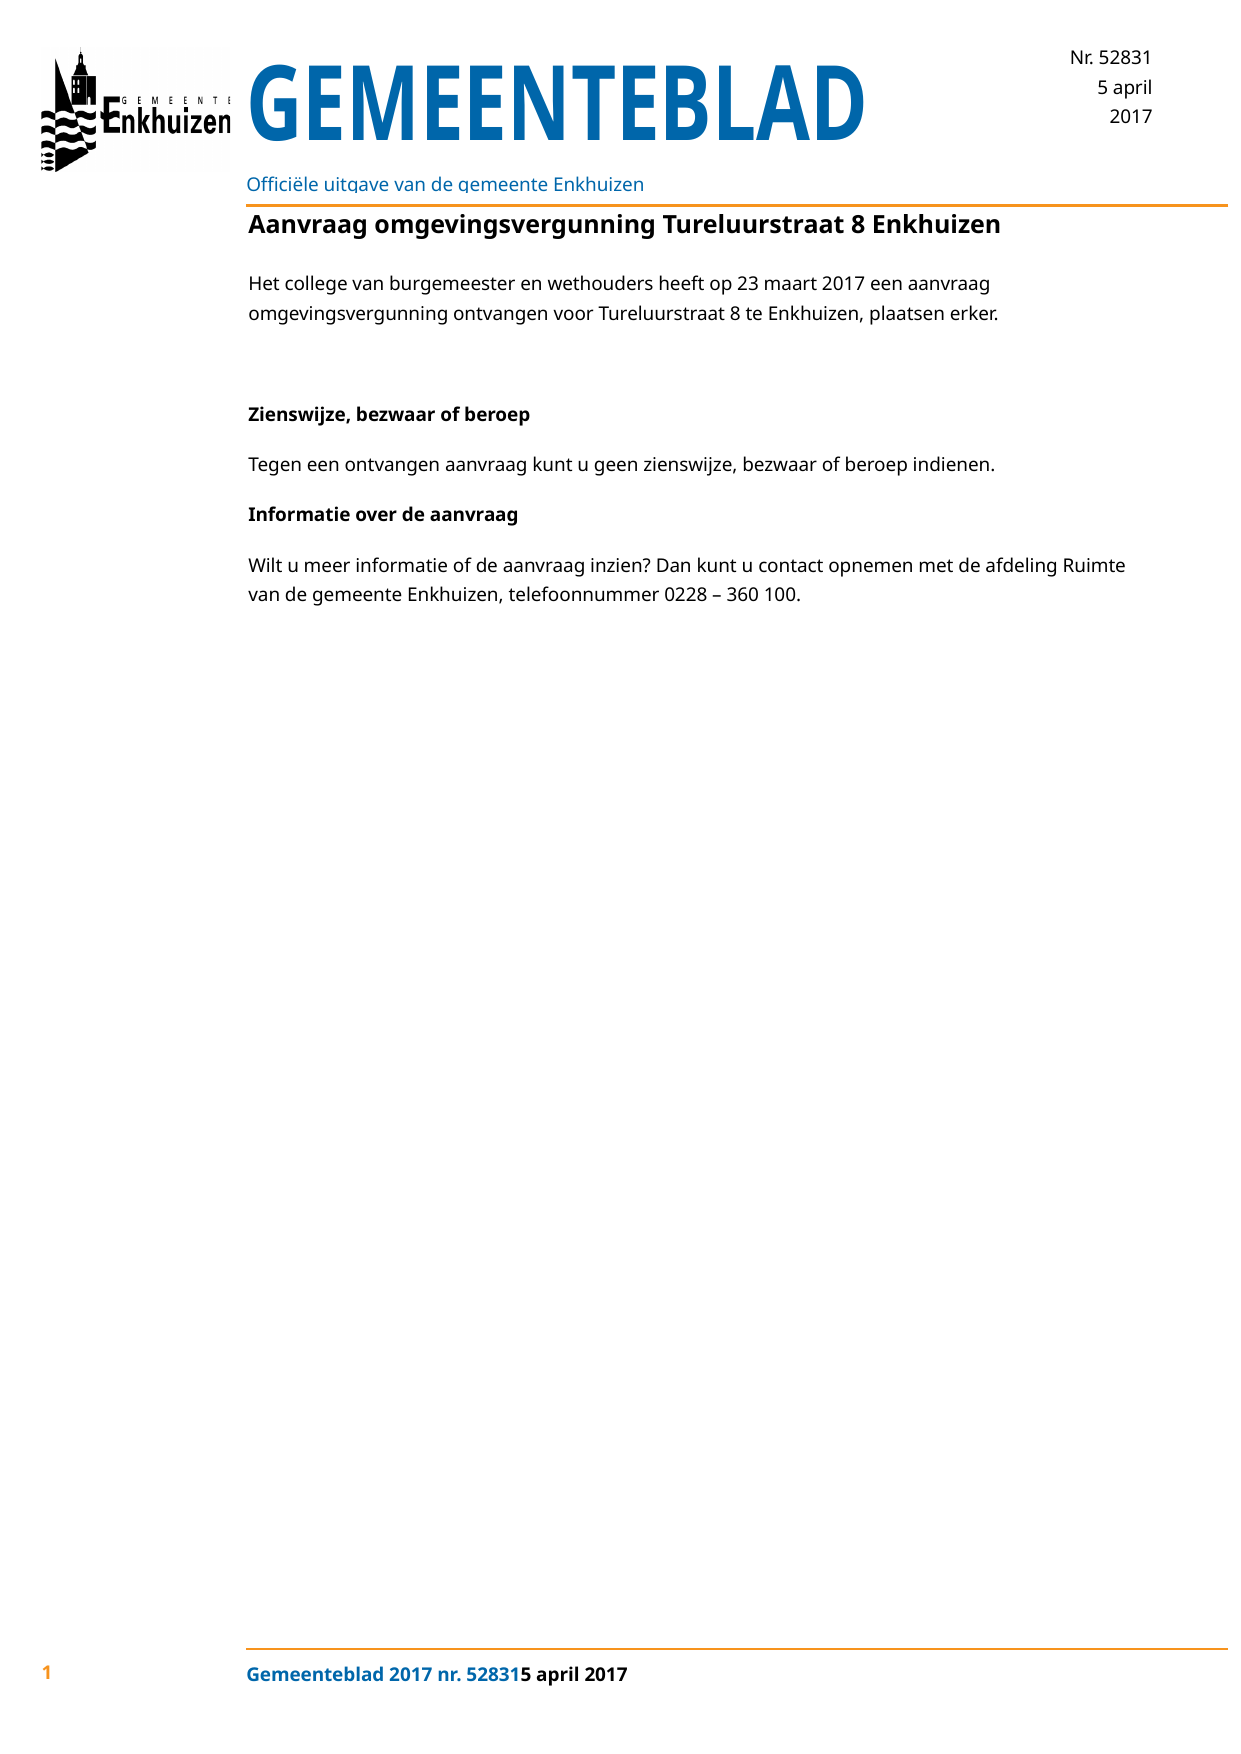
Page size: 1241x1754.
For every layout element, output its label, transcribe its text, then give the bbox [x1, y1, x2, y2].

text Wilt u meer informatie of de aanvraag inzien? Dan kunt u contact opnemen met de afdeling Ruimte van de gemeente Enkhuizen, telefoonnummer 0228 – 360 100. [248, 552, 1152, 607]
text Aanvraag omgevingsvergunning Tureluurstraat 8 Enkhuizen [248, 207, 1152, 241]
text Zienswijze, bezwaar of beroep [248, 401, 1152, 426]
text Informatie over de aanvraag [248, 502, 1152, 527]
picture [41, 47, 231, 172]
text Tegen een ontvangen aanvraag kunt u geen zienswijze, bezwaar of beroep indienen. [248, 451, 1152, 477]
text Het college van burgemeester en wethouders heeft op 23 maart 2017 een aanvraag omgevingsvergunning ontvangen voor Tureluurstraat 8 te Enkhuizen, plaatsen erker. [248, 270, 1152, 326]
